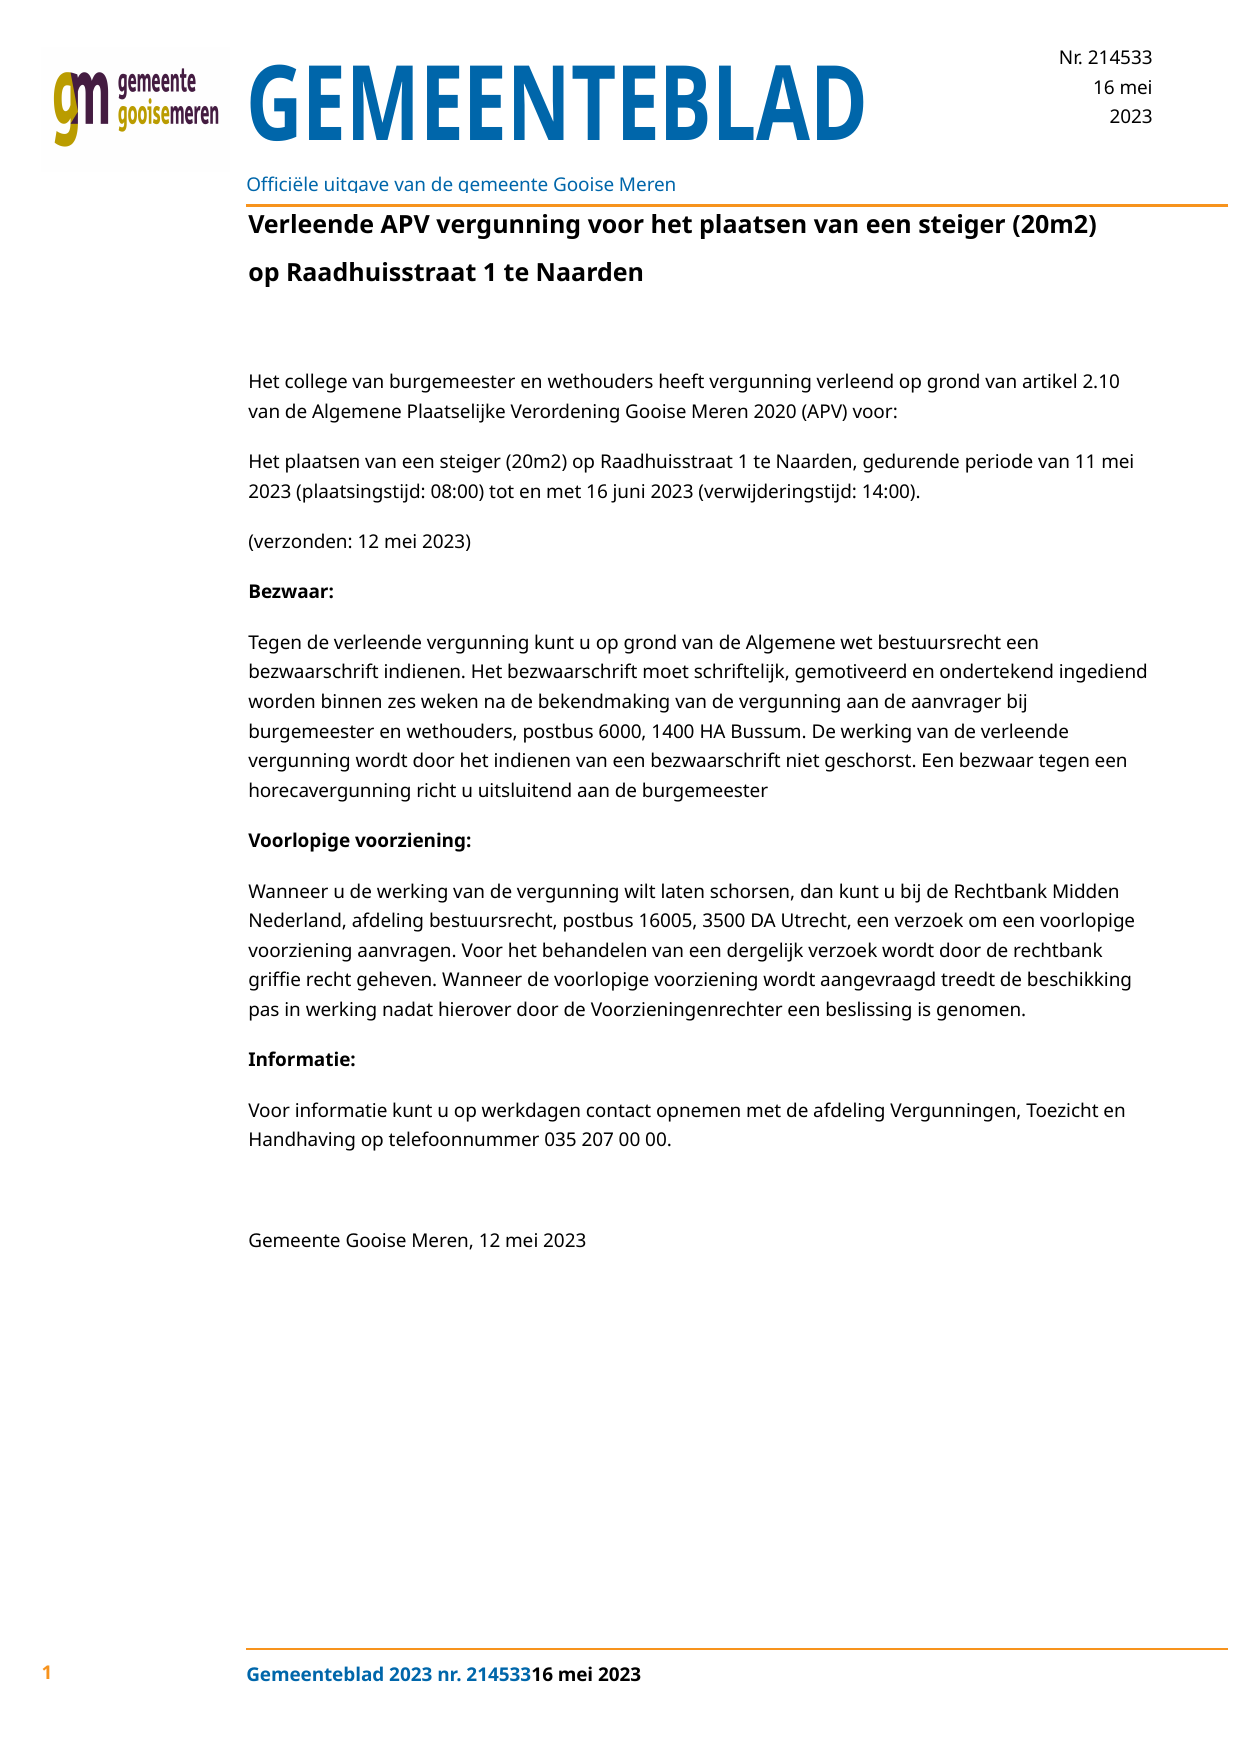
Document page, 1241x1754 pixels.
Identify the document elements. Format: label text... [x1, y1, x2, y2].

text Bezwaar: [248, 579, 1152, 604]
text Het plaatsen van een steiger (20m2) op Raadhuisstraat 1 te Naarden, gedurende periode van 11 mei 2023 (plaatsingstijd: 08:00) tot en met 16 juni 2023 (verwijderingstijd: 14:00). [248, 448, 1152, 504]
picture [41, 47, 231, 172]
text Voorlopige voorziening: [248, 827, 1152, 853]
text Gemeente Gooise Meren, 12 mei 2023 [248, 1227, 1152, 1253]
text Verleende APV vergunning voor het plaatsen van een steiger (20m2) op Raadhuisstraat 1 te Naarden [248, 207, 1152, 288]
text Voor informatie kunt u op werkdagen contact opnemen met de afdeling Vergunningen, Toezicht en Handhaving op telefoonnummer 035 207 00 00. [248, 1097, 1152, 1152]
text Informatie: [248, 1047, 1152, 1072]
text (verzonden: 12 mei 2023) [248, 528, 1152, 554]
text Tegen de verleende vergunning kunt u op grond van de Algemene wet bestuursrecht een bezwaarschrift indienen. Het bezwaarschrift moet schriftelijk, gemotiveerd en ondertekend ingediend worden binnen zes weken na de bekendmaking van de vergunning aan de aanvrager bij burgemeester en wethouders, postbus 6000, 1400 HA Bussum. De werking van de verleende vergunning wordt door het indienen van een bezwaarschrift niet geschorst. Een bezwaar tegen een horecavergunning richt u uitsluitend aan de burgemeester [248, 629, 1152, 803]
text Het college van burgemeester en wethouders heeft vergunning verleend op grond van artikel 2.10 van de Algemene Plaatselijke Verordening Gooise Meren 2020 (APV) voor: [248, 368, 1152, 424]
text Wanneer u de werking van de vergunning wilt laten schorsen, dan kunt u bij de Rechtbank Midden Nederland, afdeling bestuursrecht, postbus 16005, 3500 DA Utrecht, een verzoek om een voorlopige voorziening aanvragen. Voor het behandelen van een dergelijk verzoek wordt door de rechtbank griffie recht geheven. Wanneer de voorlopige voorziening wordt aangevraagd treedt de beschikking pas in werking nadat hierover door de Voorzieningenrechter een beslissing is genomen. [248, 878, 1152, 1022]
